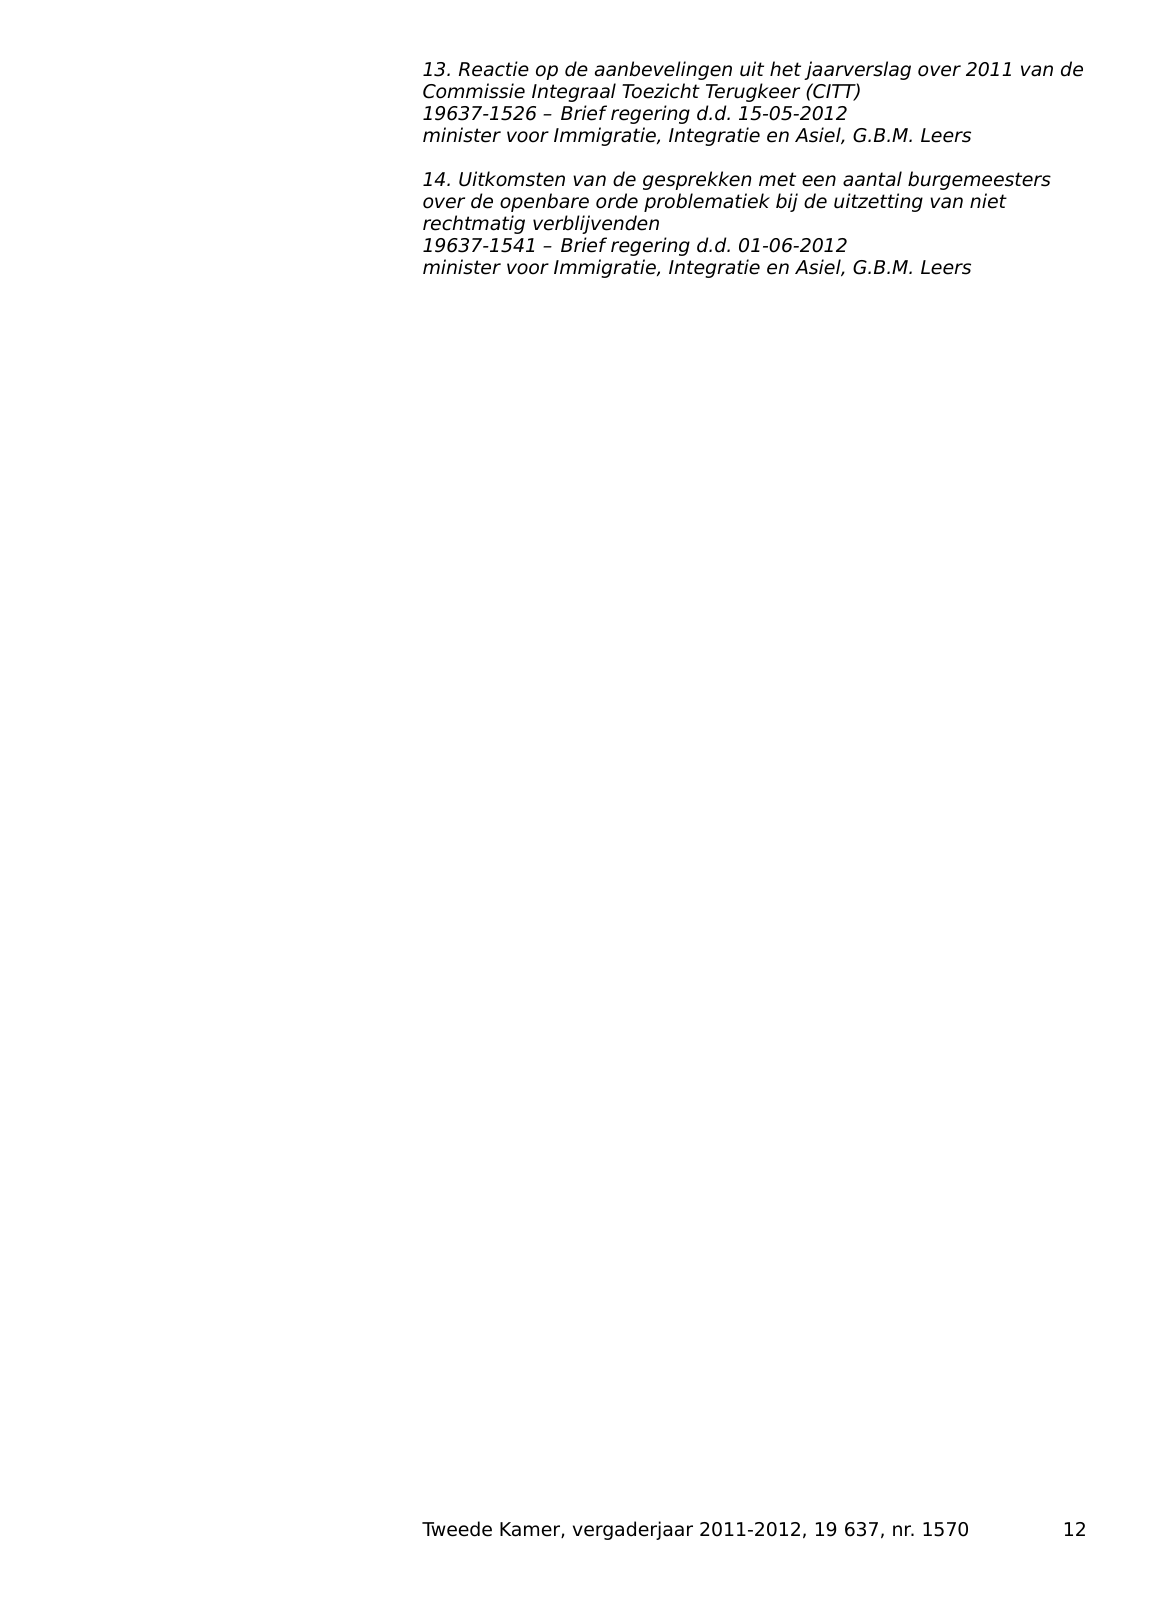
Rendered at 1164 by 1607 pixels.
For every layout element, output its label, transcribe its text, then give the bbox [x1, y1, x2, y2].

text 13. Reactie op de aanbevelingen uit het jaarverslag over 2011 van de Commissie Integraal Toezicht Terugkeer (CITT) [422, 59, 1087, 103]
text minister voor Immigratie, Integratie en Asiel, G.B.M. Leers [422, 257, 1087, 279]
text 19637-1526 – Brief regering d.d. 15-05-2012 [422, 103, 1087, 125]
text 14. Uitkomsten van de gesprekken met een aantal burgemeesters over de openbare orde problematiek bij de uitzetting van niet rechtmatig verblijvenden [422, 169, 1087, 235]
text 19637-1541 – Brief regering d.d. 01-06-2012 [422, 235, 1087, 257]
text minister voor Immigratie, Integratie en Asiel, G.B.M. Leers [422, 125, 1087, 147]
